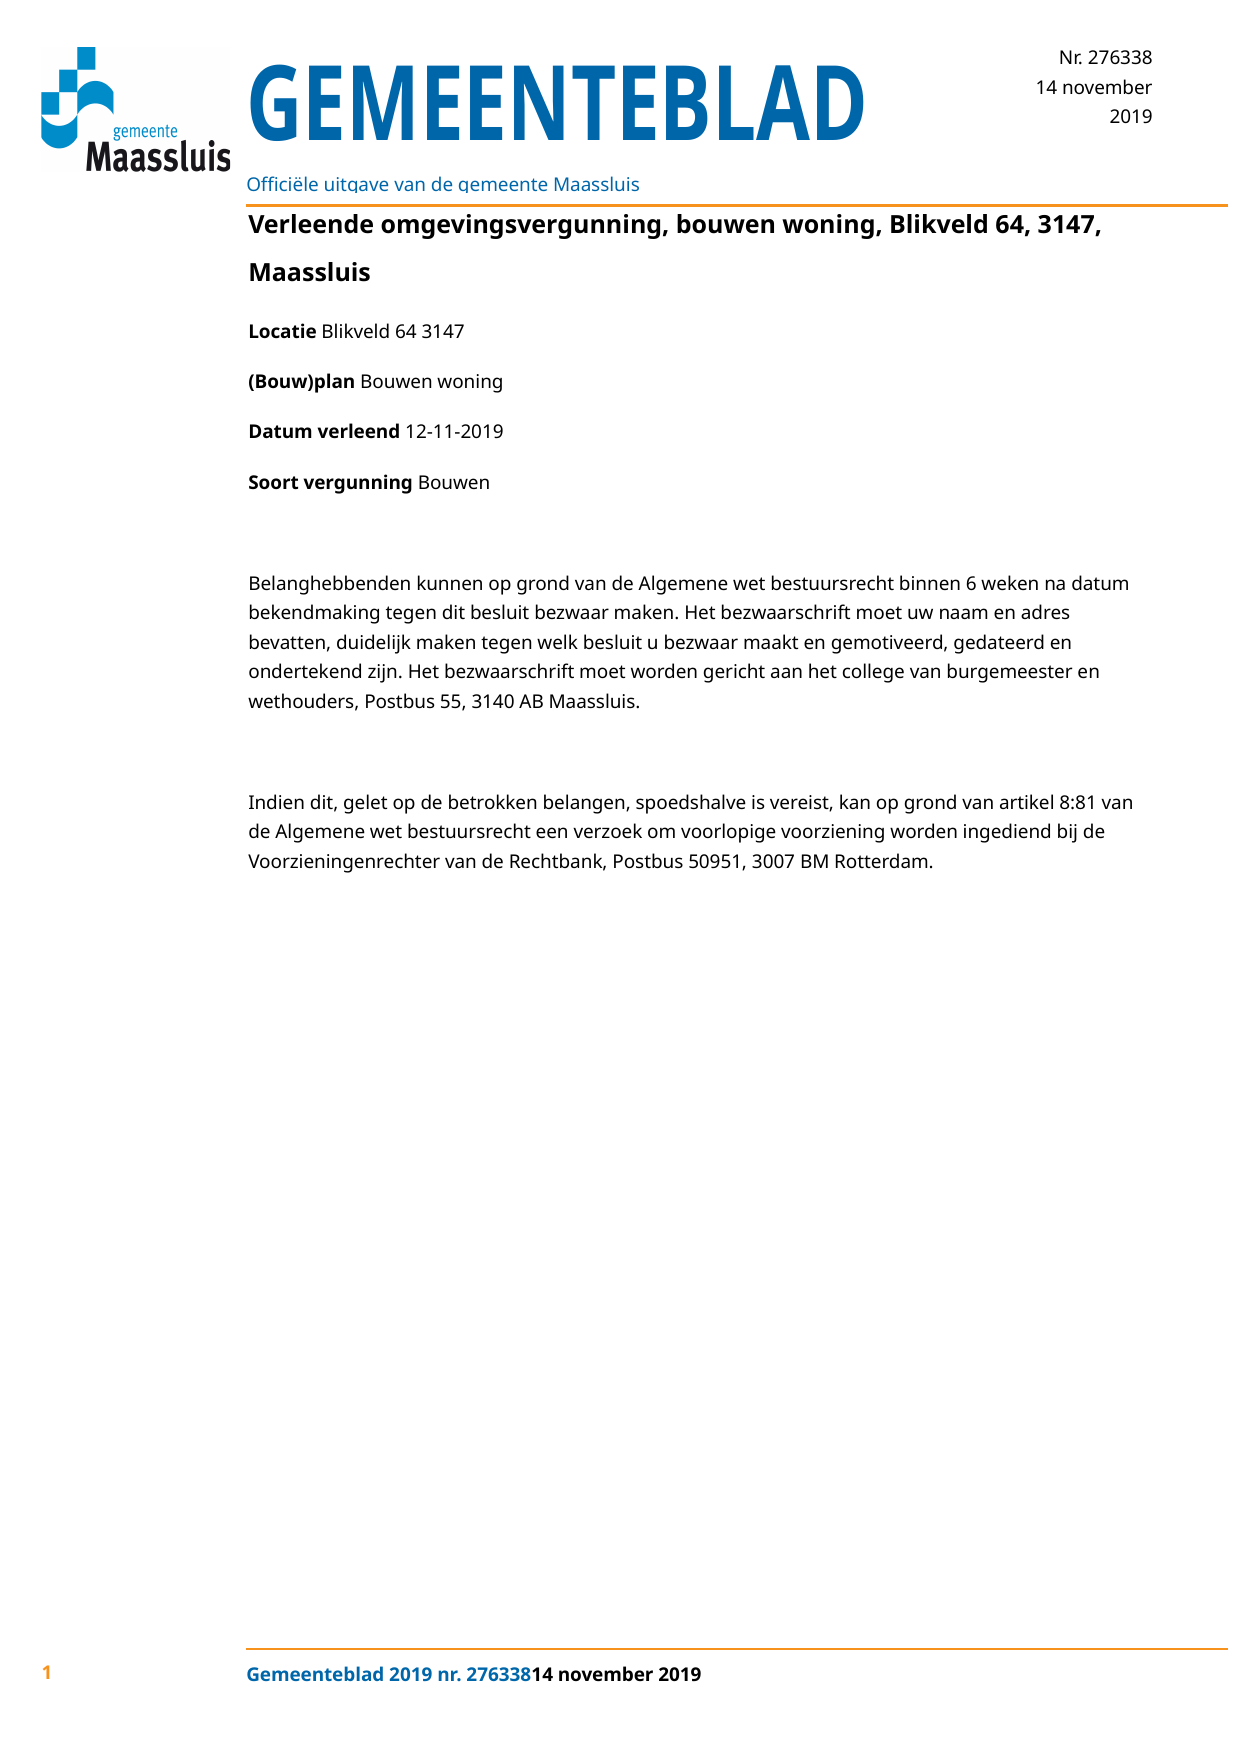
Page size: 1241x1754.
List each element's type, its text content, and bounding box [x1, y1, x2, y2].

text Indien dit, gelet op de betrokken belangen, spoedshalve is vereist, kan op grond van artikel 8:81 van de Algemene wet bestuursrecht een verzoek om voorlopige voorziening worden ingediend bij de Voorzieningenrechter van de Rechtbank, Postbus 50951, 3007 BM Rotterdam. [248, 789, 1152, 874]
text Belanghebbenden kunnen op grond van de Algemene wet bestuursrecht binnen 6 weken na datum bekendmaking tegen dit besluit bezwaar maken. Het bezwaarschrift moet uw naam en adres bevatten, duidelijk maken tegen welk besluit u bezwaar maakt en gemotiveerd, gedateerd en ondertekend zijn. Het bezwaarschrift moet worden gericht aan het college van burgemeester en wethouders, Postbus 55, 3140 AB Maassluis. [248, 570, 1152, 714]
text Verleende omgevingsvergunning, bouwen woning, Blikveld 64, 3147, Maassluis [248, 207, 1152, 288]
text Datum verleend 12-11-2019 [248, 419, 1152, 444]
text Locatie Blikveld 64 3147 [248, 318, 1152, 344]
picture [41, 47, 231, 172]
picture [41, 47, 77, 92]
text (Bouw)plan Bouwen woning [248, 368, 1152, 394]
text Soort vergunning Bouwen [248, 469, 1152, 495]
